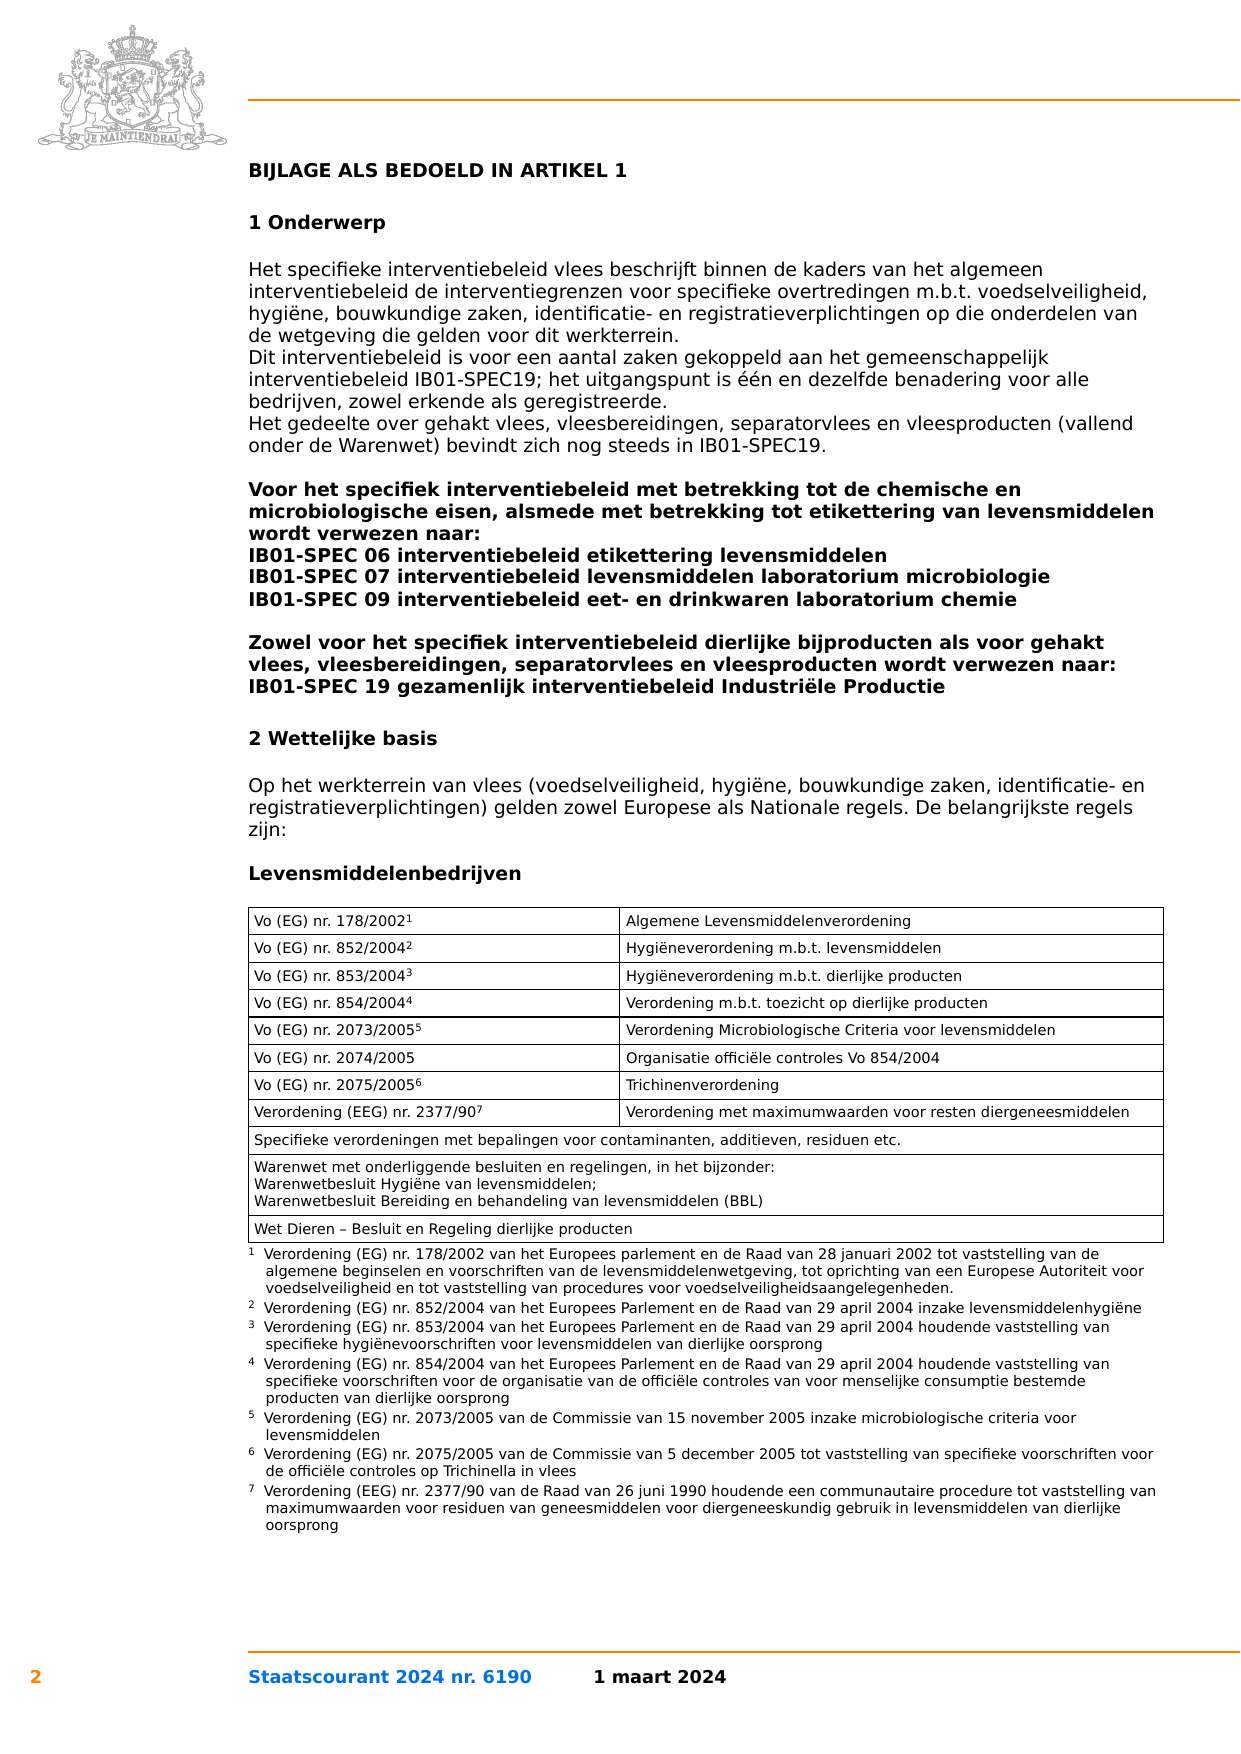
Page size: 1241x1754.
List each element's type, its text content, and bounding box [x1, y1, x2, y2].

table_cell Verordening met maximumwaarden voor resten diergeneesmiddelen [620, 1100, 1163, 1126]
text Het gedeelte over gehakt vlees, vleesbereidingen, separatorvlees en vleesproducten (vallend onder de Warenwet) bevindt zich nog steeds in IB01-SPEC19. [248, 413, 1163, 457]
text Het specifieke interventiebeleid vlees beschrijft binnen de kaders van het algemeen interventiebeleid de interventiegrenzen voor specifieke overtredingen m.b.t. voedselveiligheid, hygiëne, bouwkundige zaken, identificatie- en registratieverplichtingen op die onderdelen van de wetgeving die gelden voor dit werkterrein. [248, 259, 1163, 347]
table_cell Warenwet met onderliggende besluiten en regelingen, in het bijzonder: Warenwetbesluit Hygiëne van levensmiddelen; Warenwetbesluit Bereiding en behandeling van levensmiddelen (BBL) [249, 1155, 1163, 1215]
table_cell Vo (EG) nr. 853/20043 [249, 963, 619, 989]
subtitle 2 Wettelijke basis [248, 728, 1163, 750]
text Op het werkterrein van vlees (voedselveiligheid, hygiëne, bouwkundige zaken, identificatie- en registratieverplichtingen) gelden zowel Europese als Nationale regels. De belangrijkste regels zijn: [248, 775, 1163, 841]
table_cell Vo (EG) nr. 2075/20056 [249, 1072, 619, 1099]
subtitle Levensmiddelenbedrijven [248, 863, 1163, 885]
picture [38, 25, 227, 150]
table_cell Specifieke verordeningen met bepalingen voor contaminanten, additieven, residuen etc. [249, 1127, 1163, 1153]
text Voor het specifiek interventiebeleid met betrekking tot de chemische en microbiologische eisen, alsmede met betrekking tot etikettering van levensmiddelen wordt verwezen naar: [248, 478, 1163, 544]
table_cell 1 Verordening (EG) nr. 178/2002 van het Europees parlement en de Raad van 28 januari 2002 tot vaststelling van de algemene beginselen en voorschriften van de levensmiddelenwetgeving, tot oprichting van een Europese Autoriteit voor voedselveiligheid en tot vaststelling van procedures voor voedselveiligheidsaangelegenheden. 2 Verordening (EG) nr. 852/2004 van het Europees Parlement en de Raad van 29 april 2004 inzake levensmiddelenhygiëne 3 Verordening (EG) nr. 853/2004 van het Europees Parlement en de Raad van 29 april 2004 houdende vaststelling van specifieke hygiënevoorschriften voor levensmiddelen van dierlijke oorsprong 4 Verordening (EG) nr. 854/2004 van het Europees Parlement en de Raad van 29 april 2004 houdende vaststelling van specifieke voorschriften voor de organisatie van de officiële controles van voor menselijke consumptie bestemde producten van dierlijke oorsprong 5 Verordening (EG) nr. 2073/2005 van de Commissie van 15 november 2005 inzake microbiologische criteria voor levensmiddelen 6 Verordening (EG) nr. 2075/2005 van de Commissie van 5 december 2005 tot vaststelling van specifieke voorschriften voor de officiële controles op Trichinella in vlees 7 Verordening (EEG) nr. 2377/90 van de Raad van 26 juni 1990 houdende een communautaire procedure tot vaststelling van maximumwaarden voor residuen van geneesmiddelen voor diergeneeskundig gebruik in levensmiddelen van dierlijke oorsprong [248, 1243, 1163, 1534]
table_cell Vo (EG) nr. 2073/20055 [249, 1018, 619, 1044]
table_cell Verordening Microbiologische Criteria voor levensmiddelen [620, 1018, 1163, 1044]
table_cell Trichinenverordening [620, 1072, 1163, 1099]
text IB01-SPEC 09 interventiebeleid eet- en drinkwaren laboratorium chemie [248, 588, 1163, 610]
table_cell Vo (EG) nr. 852/20042 [249, 935, 619, 962]
table_cell Verordening (EEG) nr. 2377/907 [249, 1100, 619, 1126]
subtitle BIJLAGE ALS BEDOELD IN ARTIKEL 1 [248, 160, 1163, 182]
table_cell Verordening m.b.t. toezicht op dierlijke producten [620, 990, 1163, 1016]
text Dit interventiebeleid is voor een aantal zaken gekoppeld aan het gemeenschappelijk interventiebeleid IB01-SPEC19; het uitgangspunt is één en dezelfde benadering voor alle bedrijven, zowel erkende als geregistreerde. [248, 347, 1163, 413]
table_cell Vo (EG) nr. 854/20044 [249, 990, 619, 1016]
table_cell Organisatie officiële controles Vo 854/2004 [620, 1045, 1163, 1071]
table_cell Vo (EG) nr. 2074/2005 [249, 1045, 619, 1071]
text IB01-SPEC 06 interventiebeleid etikettering levensmiddelen [248, 544, 1163, 566]
text IB01-SPEC 19 gezamenlijk interventiebeleid Industriële Productie [248, 676, 1163, 698]
text Zowel voor het specifiek interventiebeleid dierlijke bijproducten als voor gehakt vlees, vleesbereidingen, separatorvlees en vleesproducten wordt verwezen naar: [248, 632, 1163, 676]
subtitle 1 Onderwerp [248, 212, 1163, 234]
table_cell Wet Dieren – Besluit en Regeling dierlijke producten [249, 1216, 1163, 1242]
table_cell Hygiëneverordening m.b.t. levensmiddelen [620, 935, 1163, 962]
table_header Vo (EG) nr. 178/20021 [249, 908, 619, 934]
table_header Algemene Levensmiddelenverordening [620, 908, 1163, 934]
text IB01-SPEC 07 interventiebeleid levensmiddelen laboratorium microbiologie [248, 566, 1163, 588]
table_cell Hygiëneverordening m.b.t. dierlijke producten [620, 963, 1163, 989]
